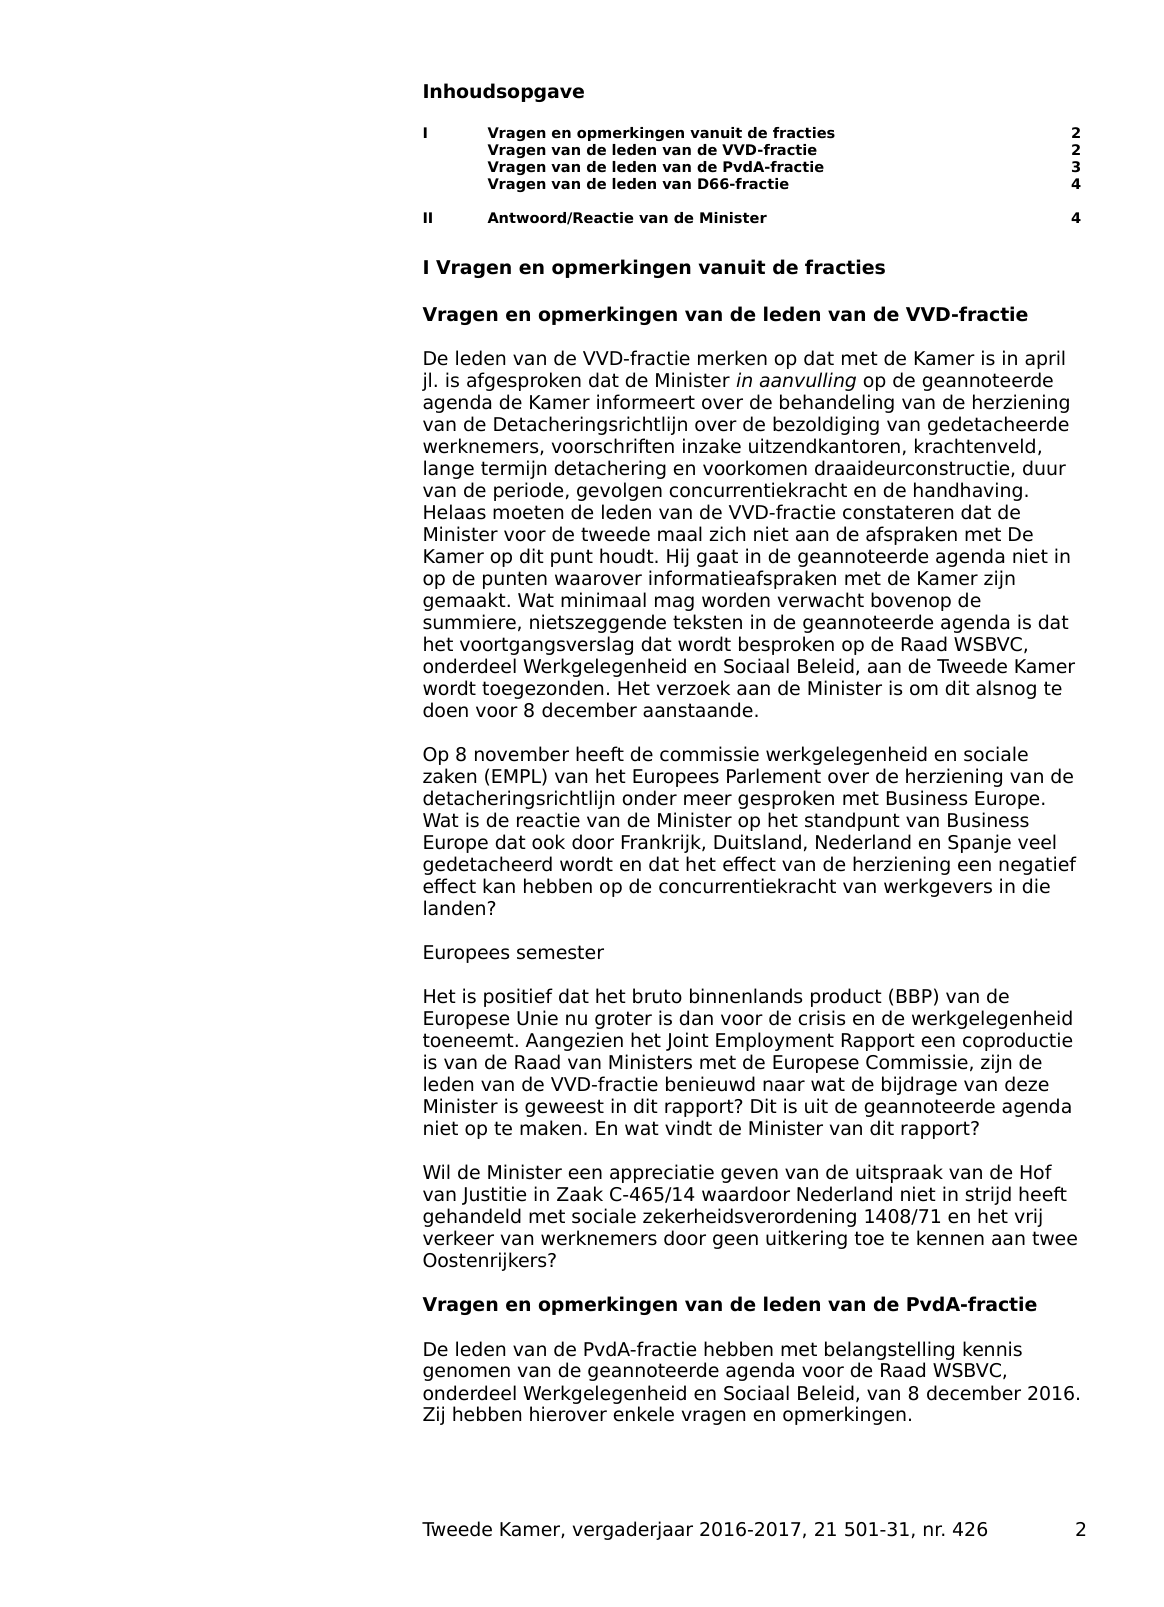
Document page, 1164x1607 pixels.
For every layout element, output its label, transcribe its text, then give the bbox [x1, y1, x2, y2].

text Op 8 november heeft de commissie werkgelegenheid en sociale zaken (EMPL) van het Europees Parlement over de herziening van de detacheringsrichtlijn onder meer gesproken met Business Europe. Wat is de reactie van de Minister op het standpunt van Business Europe dat ook door Frankrijk, Duitsland, Nederland en Spanje veel gedetacheerd wordt en dat het effect van de herziening een negatief effect kan hebben op de concurrentiekracht van werkgevers in die landen? [422, 744, 1087, 920]
table_cell 2 [1013, 142, 1087, 159]
table_cell Vragen van de leden van D66-fractie [481, 176, 1013, 193]
table_cell [422, 193, 481, 210]
subtitle Vragen en opmerkingen van de leden van de VVD-fractie [422, 304, 1087, 326]
table_cell 3 [1013, 159, 1087, 176]
table_cell 4 [1013, 176, 1087, 193]
table_cell [1013, 193, 1087, 210]
table_cell [481, 193, 1013, 210]
table_cell [422, 176, 481, 193]
text De leden van de VVD-fractie merken op dat met de Kamer is in april jl. is afgesproken dat de Minister in aanvulling op de geannoteerde agenda de Kamer informeert over de behandeling van de herziening van de Detacheringsrichtlijn over de bezoldiging van gedetacheerde werknemers, voorschriften inzake uitzendkantoren, krachtenveld, lange termijn detachering en voorkomen draaideurconstructie, duur van de periode, gevolgen concurrentiekracht en de handhaving. Helaas moeten de leden van de VVD-fractie constateren dat de Minister voor de tweede maal zich niet aan de afspraken met De Kamer op dit punt houdt. Hij gaat in de geannoteerde agenda niet in op de punten waarover informatieafspraken met de Kamer zijn gemaakt. Wat minimaal mag worden verwacht bovenop de summiere, nietszeggende teksten in de geannoteerde agenda is dat het voortgangsverslag dat wordt besproken op de Raad WSBVC, onderdeel Werkgelegenheid en Sociaal Beleid, aan de Tweede Kamer wordt toegezonden. Het verzoek aan de Minister is om dit alsnog te doen voor 8 december aanstaande. [422, 348, 1087, 722]
table_cell Antwoord/Reactie van de Minister [481, 210, 1013, 227]
table_header I [422, 125, 481, 142]
text Wil de Minister een appreciatie geven van de uitspraak van de Hof van Justitie in Zaak C-465/14 waardoor Nederland niet in strijd heeft gehandeld met sociale zekerheidsverordening 1408/71 en het vrij verkeer van werknemers door geen uitkering toe te kennen aan twee Oostenrijkers? [422, 1162, 1087, 1272]
table_cell [422, 142, 481, 159]
text Het is positief dat het bruto binnenlands product (BBP) van de Europese Unie nu groter is dan voor de crisis en de werkgelegenheid toeneemt. Aangezien het Joint Employment Rapport een coproductie is van de Raad van Ministers met de Europese Commissie, zijn de leden van de VVD-fractie benieuwd naar wat de bijdrage van deze Minister is geweest in dit rapport? Dit is uit de geannoteerde agenda niet op te maken. En wat vindt de Minister van dit rapport? [422, 986, 1087, 1140]
subtitle Inhoudsopgave [422, 81, 1087, 103]
table_cell Vragen van de leden van de PvdA-fractie [481, 159, 1013, 176]
table_header Vragen en opmerkingen vanuit de fracties [481, 125, 1013, 142]
subtitle Europees semester [422, 942, 1087, 964]
table_cell 4 [1013, 210, 1087, 227]
table_cell II [422, 210, 481, 227]
subtitle Vragen en opmerkingen van de leden van de PvdA-fractie [422, 1294, 1087, 1316]
table_header 2 [1013, 125, 1087, 142]
table_cell [422, 159, 481, 176]
subtitle I Vragen en opmerkingen vanuit de fracties [422, 257, 1087, 279]
table_cell Vragen van de leden van de VVD-fractie [481, 142, 1013, 159]
text De leden van de PvdA-fractie hebben met belangstelling kennis genomen van de geannoteerde agenda voor de Raad WSBVC, onderdeel Werkgelegenheid en Sociaal Beleid, van 8 december 2016. Zij hebben hierover enkele vragen en opmerkingen. [422, 1338, 1087, 1426]
